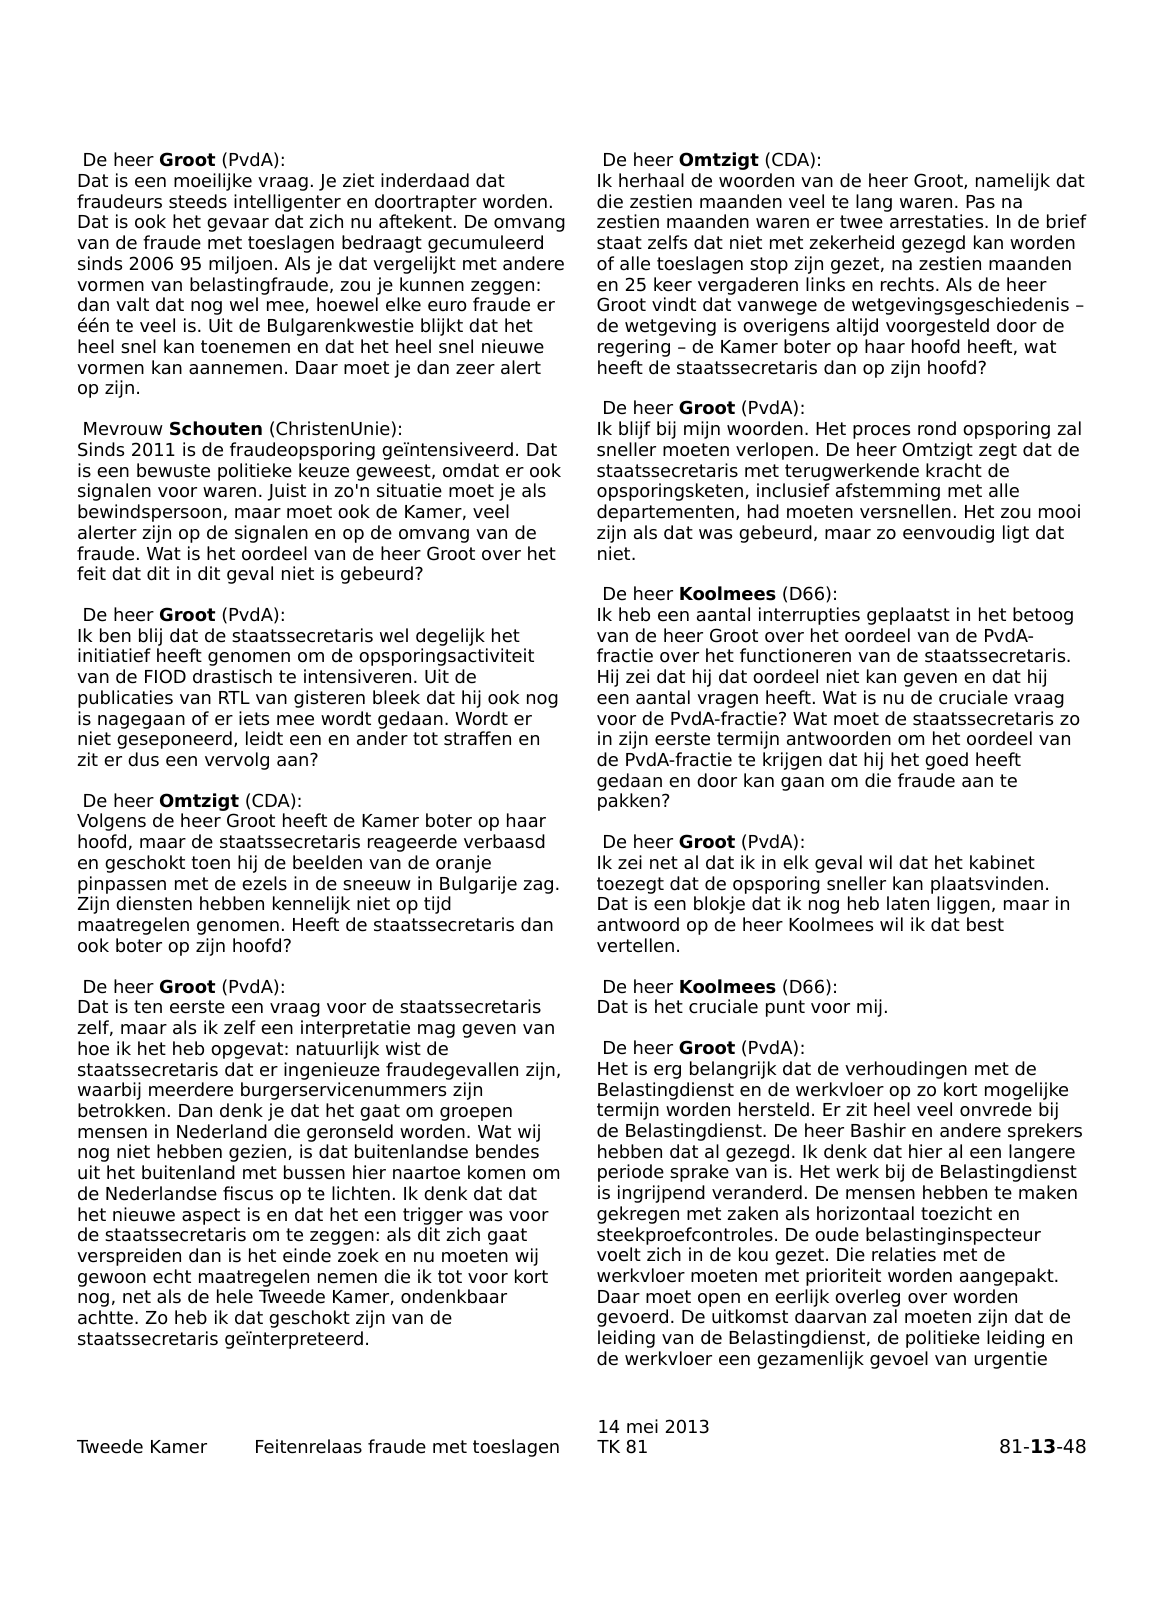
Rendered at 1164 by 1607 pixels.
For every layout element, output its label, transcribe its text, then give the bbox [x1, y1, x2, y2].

text Dat is het cruciale punt voor mij. [596, 997, 1087, 1018]
text Sinds 2011 is de fraudeopsporing geïntensiveerd. Dat is een bewuste politieke keuze geweest, omdat er ook signalen voor waren. Juist in zo'n situatie moet je als bewindspersoon, maar moet ook de Kamer, veel alerter zijn op de signalen en op de omvang van de fraude. Wat is het oordeel van de heer Groot over het feit dat dit in dit geval niet is gebeurd? [77, 440, 567, 585]
text Ik zei net al dat ik in elk geval wil dat het kabinet toezegt dat de opsporing sneller kan plaatsvinden. Dat is een blokje dat ik nog heb laten liggen, maar in antwoord op de heer Koolmees wil ik dat best vertellen. [596, 853, 1087, 956]
text De heer Groot (PvdA): [596, 1038, 1087, 1059]
text De heer Omtzigt (CDA): [77, 791, 567, 811]
text Ik blijf bij mijn woorden. Het proces rond opsporing zal sneller moeten verlopen. De heer Omtzigt zegt dat de staatssecretaris met terugwerkende kracht de opsporingsketen, inclusief afstemming met alle departementen, had moeten versnellen. Het zou mooi zijn als dat was gebeurd, maar zo eenvoudig ligt dat niet. [596, 419, 1087, 564]
text De heer Omtzigt (CDA): [596, 150, 1087, 171]
text De heer Koolmees (D66): [596, 584, 1087, 605]
text De heer Koolmees (D66): [596, 976, 1087, 997]
text Dat is een moeilijke vraag. Je ziet inderdaad dat fraudeurs steeds intelligenter en doortrapter worden. Dat is ook het gevaar dat zich nu aftekent. De omvang van de fraude met toeslagen bedraagt gecumuleerd sinds 2006 95 miljoen. Als je dat vergelijkt met andere vormen van belastingfraude, zou je kunnen zeggen: dan valt dat nog wel mee, hoewel elke euro fraude er één te veel is. Uit de Bulgarenkwestie blijkt dat het heel snel kan toenemen en dat het heel snel nieuwe vormen kan aannemen. Daar moet je dan zeer alert op zijn. [77, 171, 567, 399]
text De heer Groot (PvdA): [596, 398, 1087, 419]
text De heer Groot (PvdA): [77, 150, 567, 171]
text Dat is ten eerste een vraag voor de staatssecretaris zelf, maar als ik zelf een interpretatie mag geven van hoe ik het heb opgevat: natuurlijk wist de staatssecretaris dat er ingenieuze fraudegevallen zijn, waarbij meerdere burgerservicenummers zijn betrokken. Dan denk je dat het gaat om groepen mensen in Nederland die geronseld worden. Wat wij nog niet hebben gezien, is dat buitenlandse bendes uit het buitenland met bussen hier naartoe komen om de Nederlandse fiscus op te lichten. Ik denk dat dat het nieuwe aspect is en dat het een trigger was voor de staatssecretaris om te zeggen: als dit zich gaat verspreiden dan is het einde zoek en nu moeten wij gewoon echt maatregelen nemen die ik tot voor kort nog, net als de hele Tweede Kamer, ondenkbaar achtte. Zo heb ik dat geschokt zijn van de staatssecretaris geïnterpreteerd. [77, 997, 567, 1349]
text Het is erg belangrijk dat de verhoudingen met de Belastingdienst en de werkvloer op zo kort mogelijke termijn worden hersteld. Er zit heel veel onvrede bij de Belastingdienst. De heer Bashir en andere sprekers hebben dat al gezegd. Ik denk dat hier al een langere periode sprake van is. Het werk bij de Belastingdienst is ingrijpend veranderd. De mensen hebben te maken gekregen met zaken als horizontaal toezicht en steekproefcontroles. De oude belastinginspecteur voelt zich in de kou gezet. Die relaties met de werkvloer moeten met prioriteit worden aangepakt. Daar moet open en eerlijk overleg over worden gevoerd. De uitkomst daarvan zal moeten zijn dat de leiding van de Belastingdienst, de politieke leiding en de werkvloer een gezamenlijk gevoel van urgentie [596, 1059, 1087, 1369]
text Mevrouw Schouten (ChristenUnie): [77, 419, 567, 440]
text Ik heb een aantal interrupties geplaatst in het betoog van de heer Groot over het oordeel van de PvdA-fractie over het functioneren van de staatssecretaris. Hij zei dat hij dat oordeel niet kan geven en dat hij een aantal vragen heeft. Wat is nu de cruciale vraag voor de PvdA-fractie? Wat moet de staatssecretaris zo in zijn eerste termijn antwoorden om het oordeel van de PvdA-fractie te krijgen dat hij het goed heeft gedaan en door kan gaan om die fraude aan te pakken? [596, 605, 1087, 812]
text Ik herhaal de woorden van de heer Groot, namelijk dat die zestien maanden veel te lang waren. Pas na zestien maanden waren er twee arrestaties. In de brief staat zelfs dat niet met zekerheid gezegd kan worden of alle toeslagen stop zijn gezet, na zestien maanden en 25 keer vergaderen links en rechts. Als de heer Groot vindt dat vanwege de wetgevingsgeschiedenis – de wetgeving is overigens altijd voorgesteld door de regering – de Kamer boter op haar hoofd heeft, wat heeft de staatssecretaris dan op zijn hoofd? [596, 171, 1087, 378]
text De heer Groot (PvdA): [77, 605, 567, 626]
text De heer Groot (PvdA): [596, 832, 1087, 853]
text De heer Groot (PvdA): [77, 976, 567, 997]
text Volgens de heer Groot heeft de Kamer boter op haar hoofd, maar de staatssecretaris reageerde verbaasd en geschokt toen hij de beelden van de oranje pinpassen met de ezels in de sneeuw in Bulgarije zag. Zijn diensten hebben kennelijk niet op tijd maatregelen genomen. Heeft de staatssecretaris dan ook boter op zijn hoofd? [77, 811, 567, 956]
text Ik ben blij dat de staatssecretaris wel degelijk het initiatief heeft genomen om de opsporingsactiviteit van de FIOD drastisch te intensiveren. Uit de publicaties van RTL van gisteren bleek dat hij ook nog is nagegaan of er iets mee wordt gedaan. Wordt er niet geseponeerd, leidt een en ander tot straffen en zit er dus een vervolg aan? [77, 626, 567, 771]
